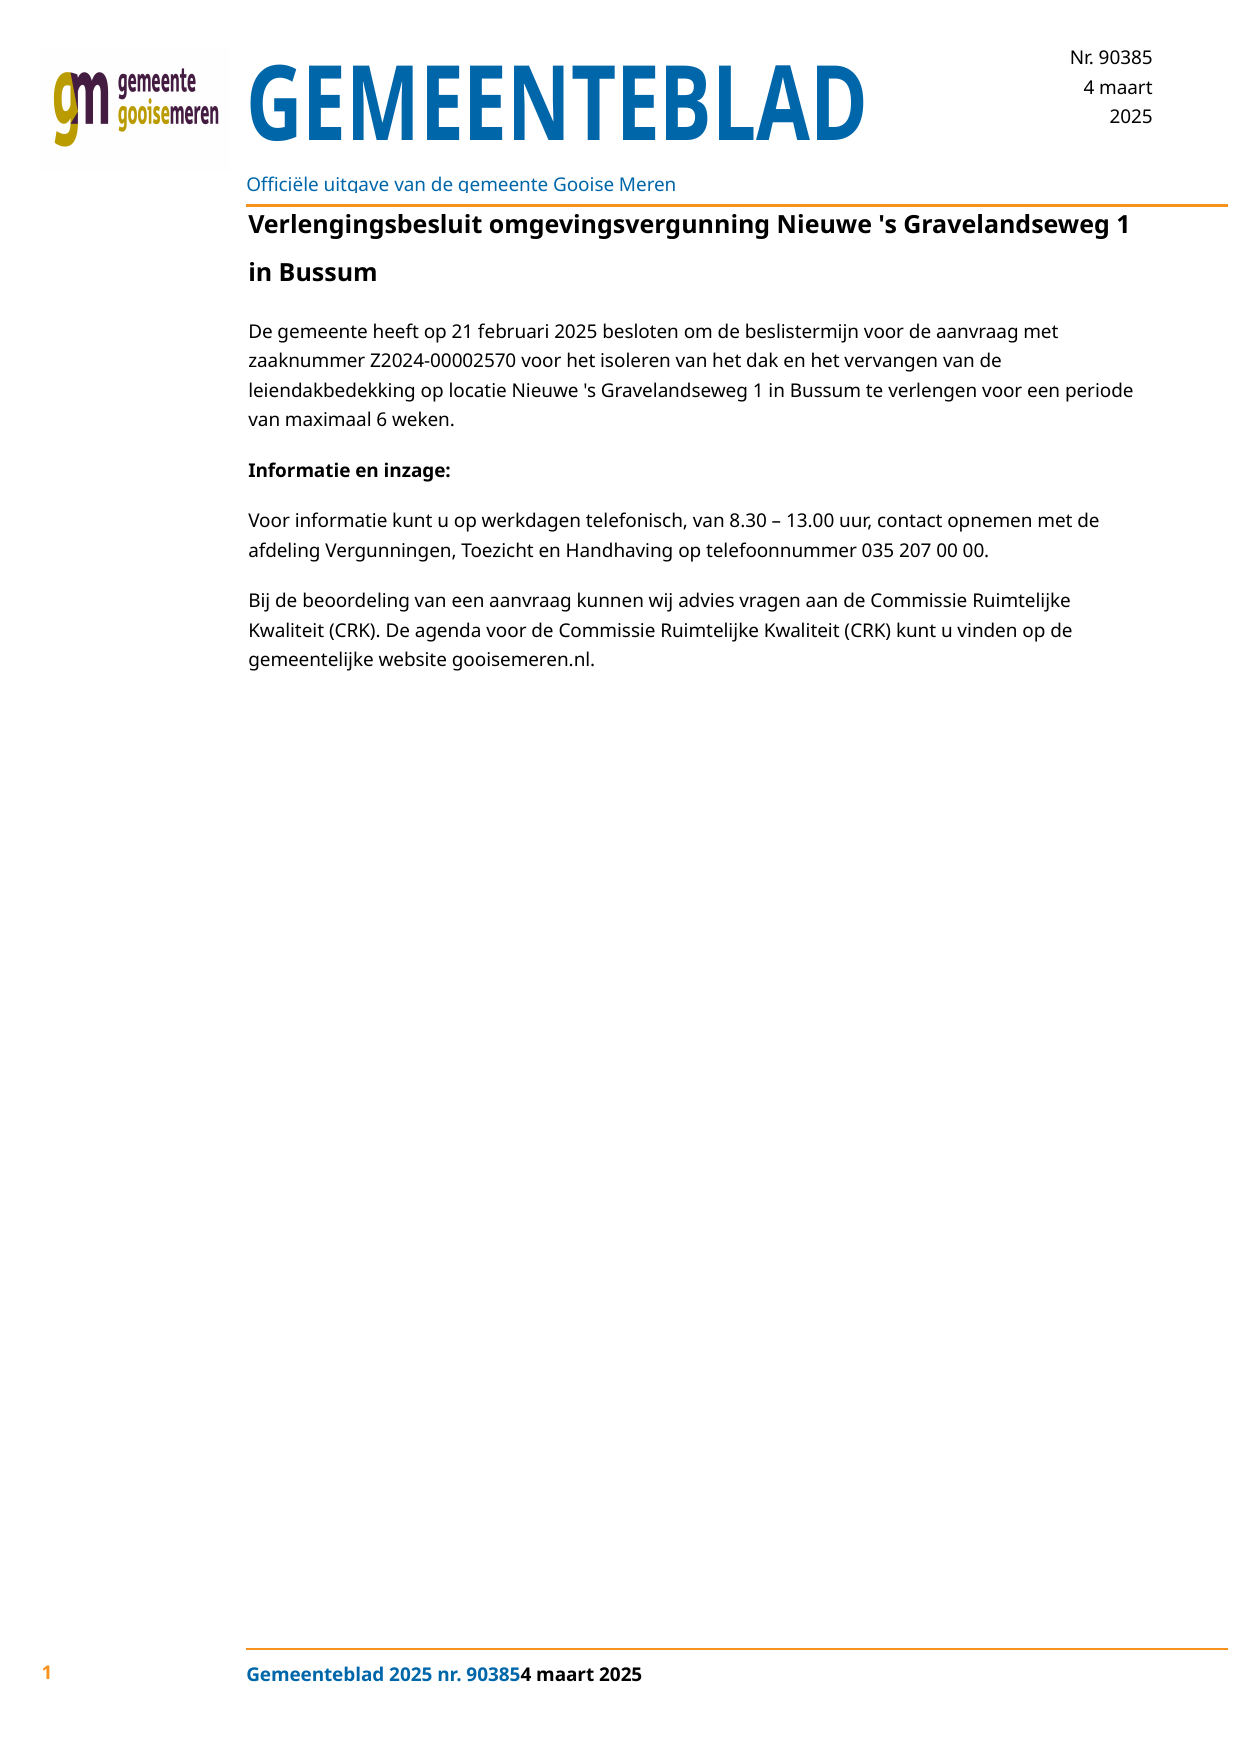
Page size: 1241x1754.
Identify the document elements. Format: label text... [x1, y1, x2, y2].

text Bij de beoordeling van een aanvraag kunnen wij advies vragen aan de Commissie Ruimtelijke Kwaliteit (CRK). De agenda voor de Commissie Ruimtelijke Kwaliteit (CRK) kunt u vinden op de gemeentelijke website gooisemeren.nl. [248, 587, 1152, 672]
picture [41, 47, 231, 172]
text Verlengingsbesluit omgevingsvergunning Nieuwe 's Gravelandseweg 1 in Bussum [248, 207, 1152, 288]
text Voor informatie kunt u op werkdagen telefonisch, van 8.30 – 13.00 uur, contact opnemen met de afdeling Vergunningen, Toezicht en Handhaving op telefoonnummer 035 207 00 00. [248, 507, 1152, 563]
text De gemeente heeft op 21 februari 2025 besloten om de beslistermijn voor de aanvraag met zaaknummer Z2024-00002570 voor het isoleren van het dak en het vervangen van de leiendakbedekking op locatie Nieuwe 's Gravelandseweg 1 in Bussum te verlengen voor een periode van maximaal 6 weken. [248, 318, 1152, 432]
text Informatie en inzage: [248, 457, 1152, 483]
